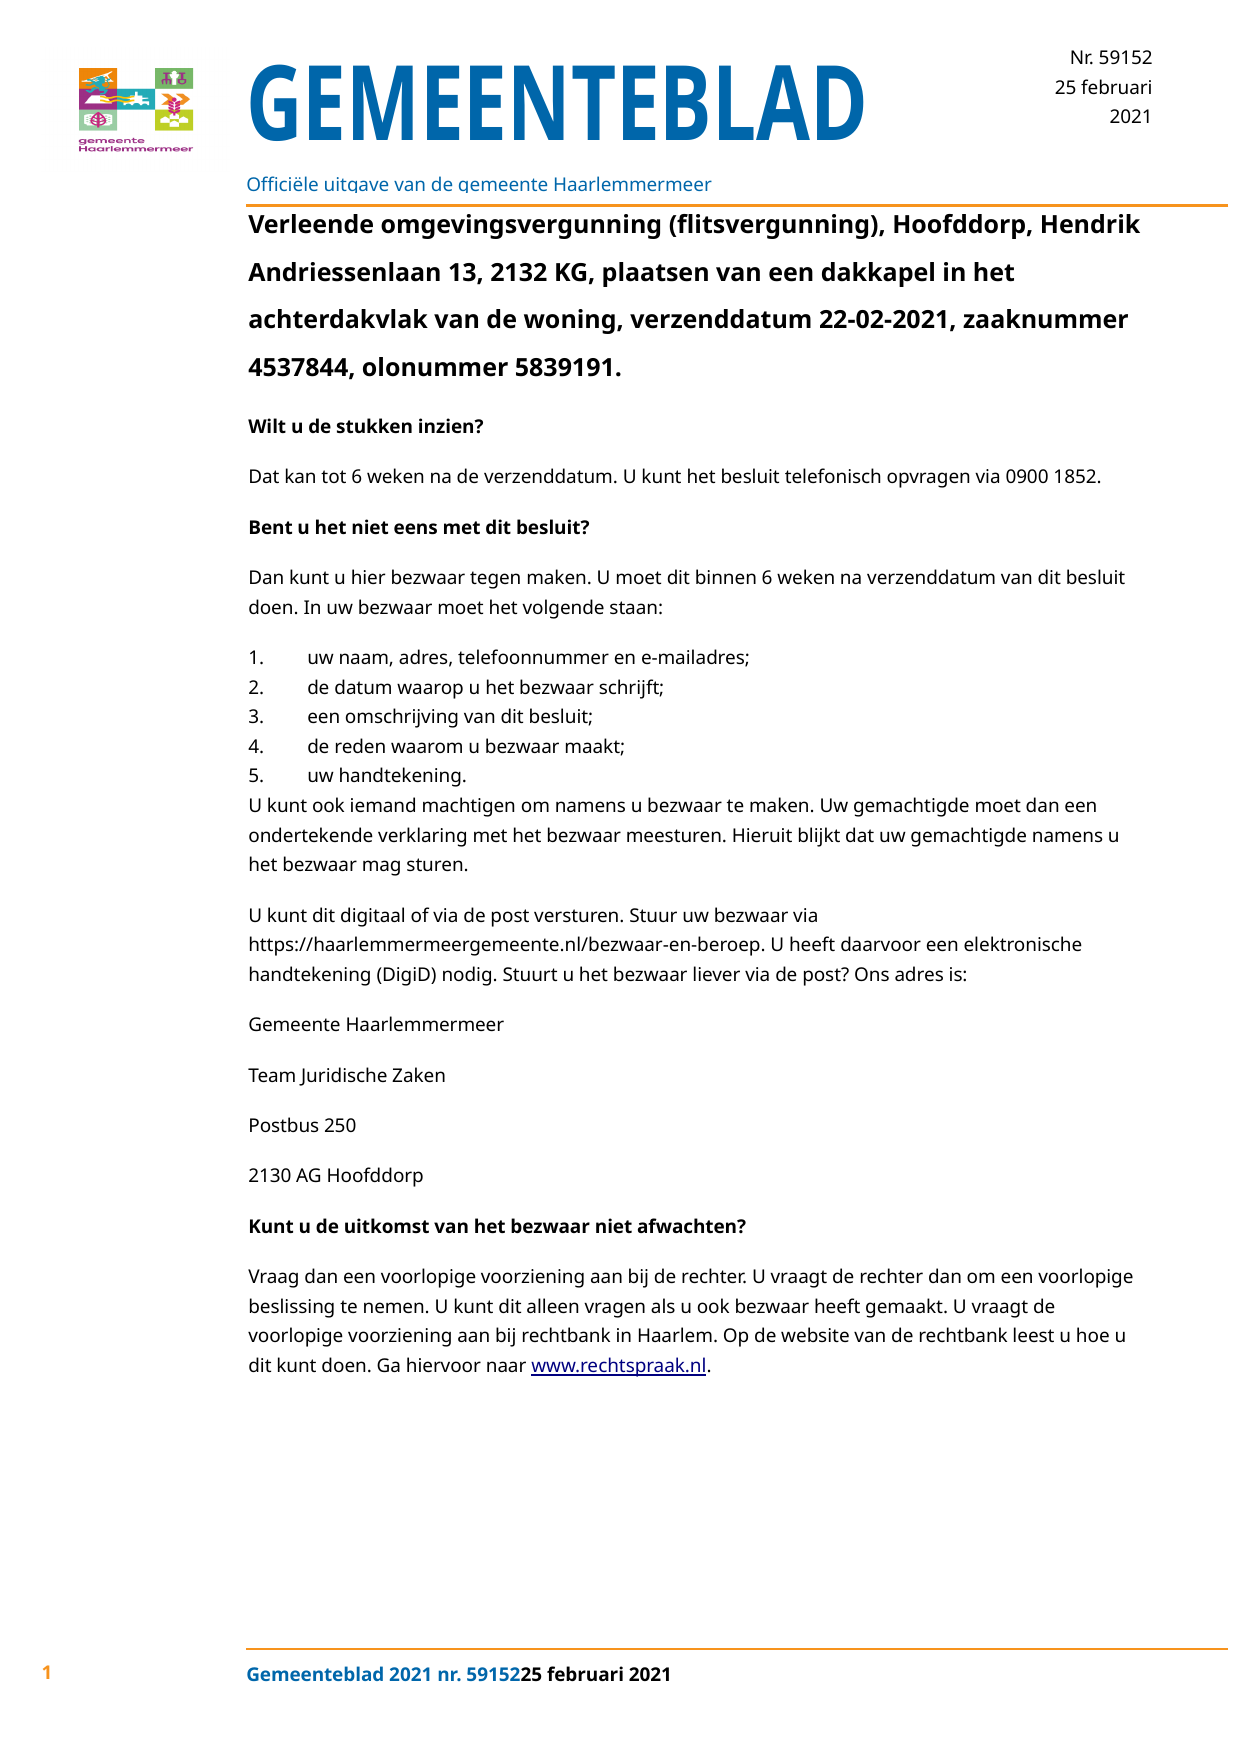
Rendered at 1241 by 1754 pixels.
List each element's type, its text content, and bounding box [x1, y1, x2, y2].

text U kunt dit digitaal of via de post versturen. Stuur uw bezwaar via https://haarlemmermeergemeente.nl/bezwaar-en-beroep. U heeft daarvoor een elektronische handtekening (DigiD) nodig. Stuurt u het bezwaar liever via de post? Ons adres is: [248, 902, 1152, 987]
list uw handtekening. [248, 763, 1152, 788]
text Dan kunt u hier bezwaar tegen maken. U moet dit binnen 6 weken na verzenddatum van dit besluit doen. In uw bezwaar moet het volgende staan: [248, 564, 1152, 620]
text Verleende omgevingsvergunning (flitsvergunning), Hoofddorp, Hendrik Andriessenlaan 13, 2132 KG, plaatsen van een dakkapel in het achterdakvlak van de woning, verzenddatum 22-02-2021, zaaknummer 4537844, olonummer 5839191. [248, 207, 1152, 384]
picture [41, 47, 231, 172]
text U kunt ook iemand machtigen om namens u bezwaar te maken. Uw gemachtigde moet dan een ondertekende verklaring met het bezwaar meesturen. Hieruit blijkt dat uw gemachtigde namens u het bezwaar mag sturen. [248, 792, 1152, 877]
text Postbus 250 [248, 1112, 1152, 1138]
text Gemeente Haarlemmermeer [248, 1011, 1152, 1037]
text Dat kan tot 6 weken na de verzenddatum. U kunt het besluit telefonisch opvragen via 0900 1852. [248, 463, 1152, 489]
text 2130 AG Hoofddorp [248, 1163, 1152, 1188]
text Team Juridische Zaken [248, 1062, 1152, 1088]
list een omschrijving van dit besluit; [248, 703, 1152, 729]
text Vraag dan een voorlopige voorziening aan bij de rechter. U vraagt de rechter dan om een voorlopige beslissing te nemen. U kunt dit alleen vragen als u ook bezwaar heeft gemaakt. U vraagt de voorlopige voorziening aan bij rechtbank in Haarlem. Op de website van de rechtbank leest u hoe u dit kunt doen. Ga hiervoor naar www.rechtspraak.nl. [248, 1263, 1152, 1378]
list de datum waarop u het bezwaar schrijft; [248, 674, 1152, 700]
text Wilt u de stukken inzien? [248, 413, 1152, 439]
list de reden waarom u bezwaar maakt; [248, 733, 1152, 759]
text Kunt u de uitkomst van het bezwaar niet afwachten? [248, 1213, 1152, 1239]
text Bent u het niet eens met dit besluit? [248, 514, 1152, 540]
list uw naam, adres, telefoonnummer en e-mailadres; [248, 644, 1152, 670]
